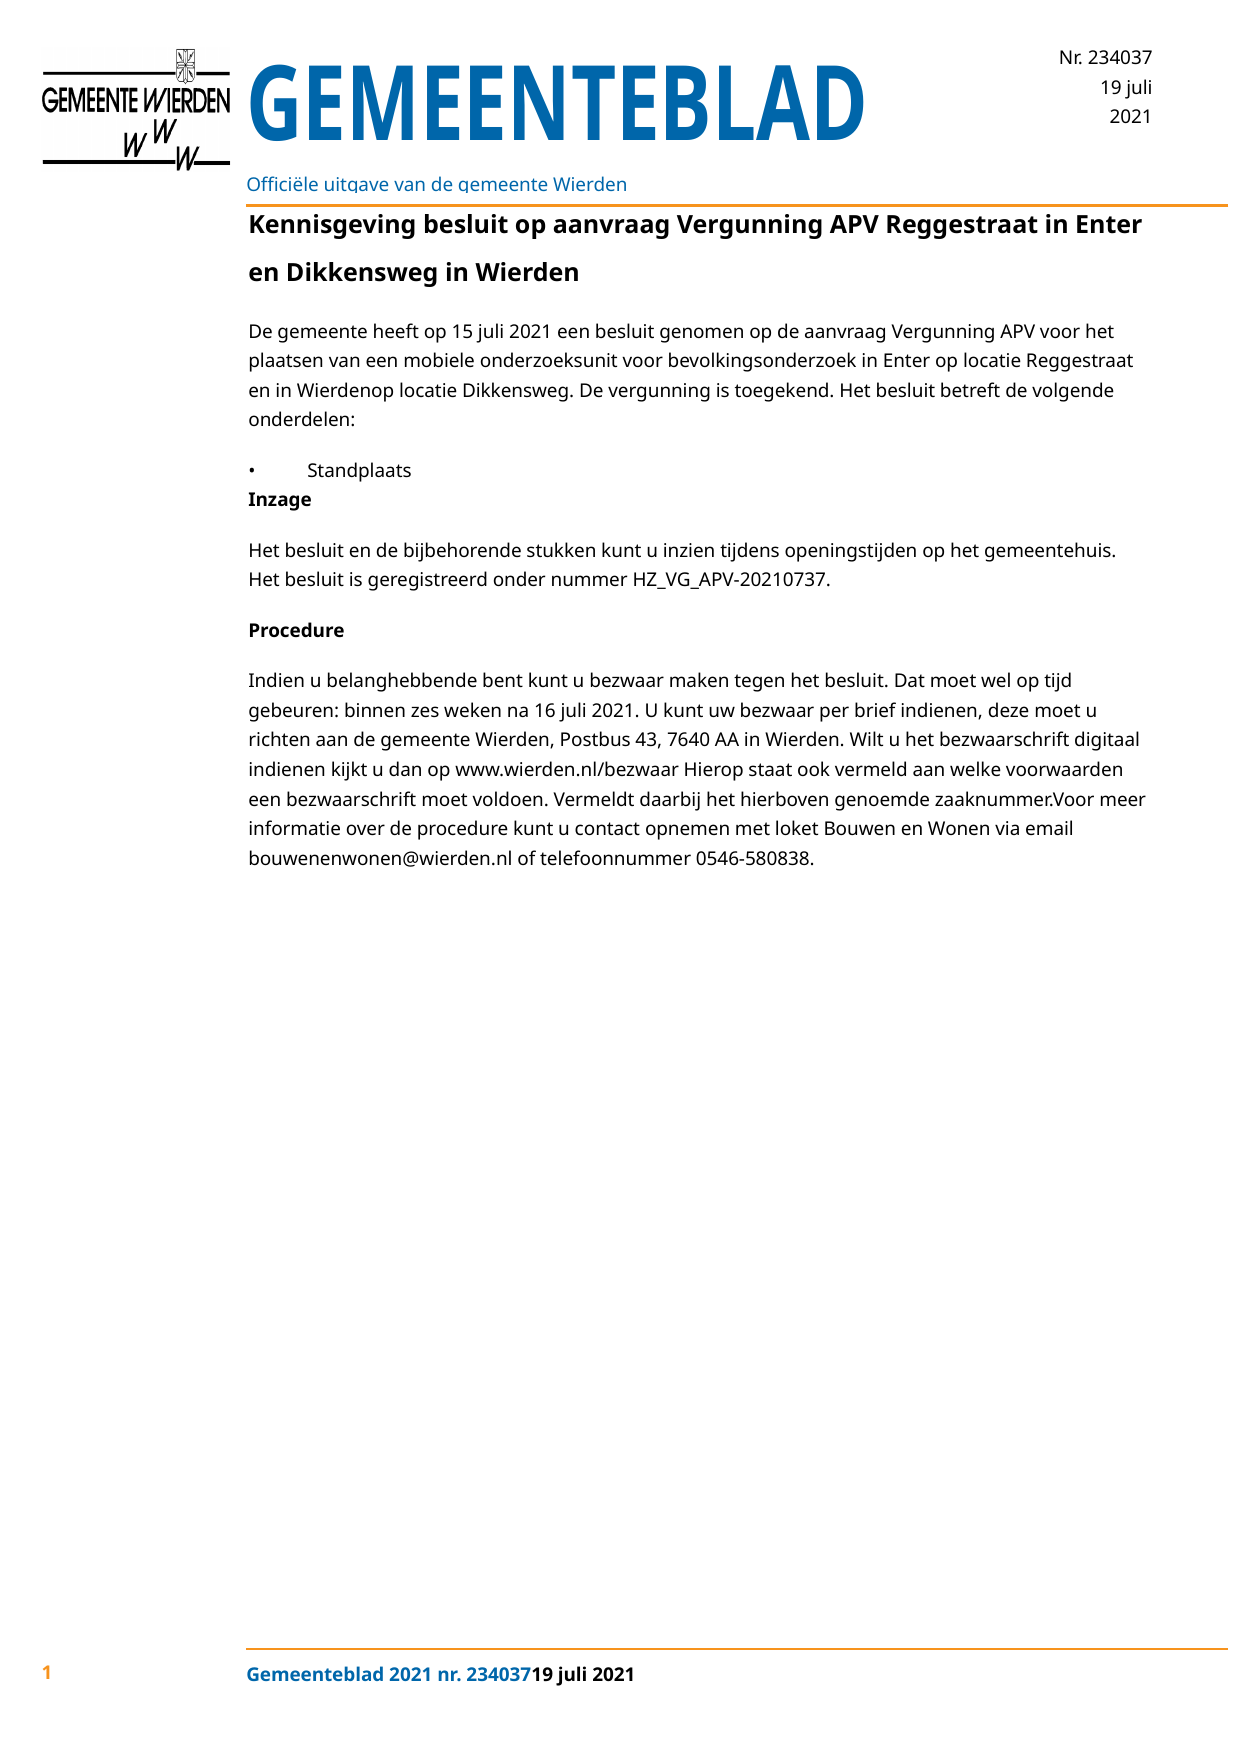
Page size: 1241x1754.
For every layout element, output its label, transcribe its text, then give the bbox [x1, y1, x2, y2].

text Kennisgeving besluit op aanvraag Vergunning APV Reggestraat in Enter en Dikkensweg in Wierden [248, 207, 1152, 288]
text Indien u belanghebbende bent kunt u bezwaar maken tegen het besluit. Dat moet wel op tijd gebeuren: binnen zes weken na 16 juli 2021. U kunt uw bezwaar per brief indienen, deze moet u richten aan de gemeente Wierden, Postbus 43, 7640 AA in Wierden. Wilt u het bezwaarschrift digitaal indienen kijkt u dan op www.wierden.nl/bezwaar Hierop staat ook vermeld aan welke voorwaarden een bezwaarschrift moet voldoen. Vermeldt daarbij het hierboven genoemde zaaknummer.Voor meer informatie over de procedure kunt u contact opnemen met loket Bouwen en Wonen via email bouwenenwonen@wierden.nl of telefoonnummer 0546-580838. [248, 667, 1152, 871]
text De gemeente heeft op 15 juli 2021 een besluit genomen op de aanvraag Vergunning APV voor het plaatsen van een mobiele onderzoeksunit voor bevolkingsonderzoek in Enter op locatie Reggestraat en in Wierdenop locatie Dikkensweg. De vergunning is toegekend. Het besluit betreft de volgende onderdelen: [248, 318, 1152, 432]
text Procedure [248, 617, 1152, 643]
picture [41, 47, 231, 172]
list Standplaats [248, 457, 1152, 483]
text Inzage [248, 487, 1152, 512]
text Het besluit en de bijbehorende stukken kunt u inzien tijdens openingstijden op het gemeentehuis. Het besluit is geregistreerd onder nummer HZ_VG_APV-20210737. [248, 537, 1152, 592]
